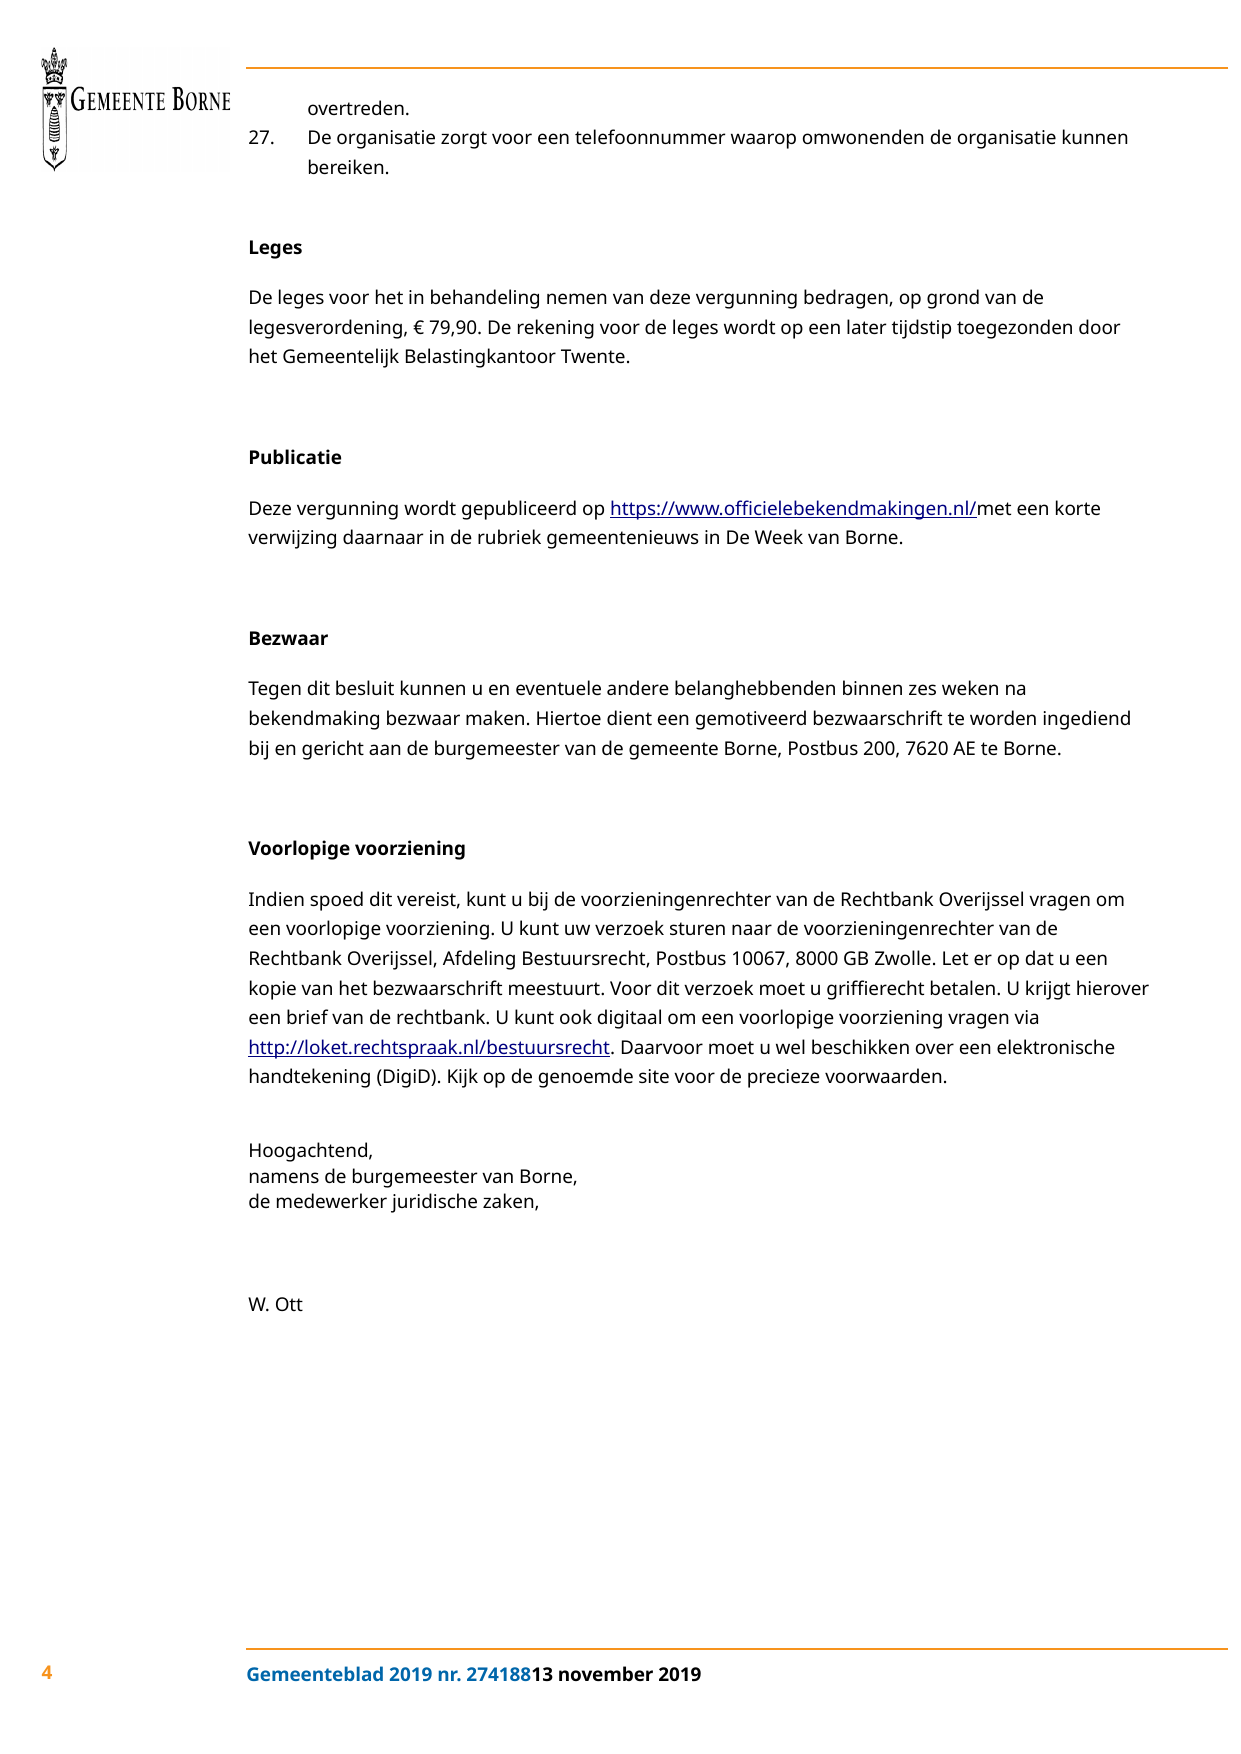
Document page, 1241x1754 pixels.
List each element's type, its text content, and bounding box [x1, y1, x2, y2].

text namens de burgemeester van Borne, [248, 1163, 1152, 1188]
text Bezwaar [248, 625, 1152, 651]
text Deze vergunning wordt gepubliceerd op https://www.officielebekendmakingen.nl/met een korte verwijzing daarnaar in de rubriek gemeentenieuws in De Week van Borne. [248, 495, 1152, 550]
text De leges voor het in behandeling nemen van deze vergunning bedragen, op grond van de legesverordening, € 79,90. De rekening voor de leges wordt op een later tijdstip toegezonden door het Gemeentelijk Belastingkantoor Twente. [248, 284, 1152, 369]
picture [41, 47, 231, 172]
list overtreden. [248, 95, 1152, 121]
text Tegen dit besluit kunnen u en eventuele andere belanghebbenden binnen zes weken na bekendmaking bezwaar maken. Hiertoe dient een gemotiveerd bezwaarschrift te worden ingediend bij en gericht aan de burgemeester van de gemeente Borne, Postbus 200, 7620 AE te Borne. [248, 676, 1152, 761]
list De organisatie zorgt voor een telefoonnummer waarop omwonenden de organisatie kunnen bereiken. [248, 124, 1152, 180]
text Leges [248, 234, 1152, 260]
text Indien spoed dit vereist, kunt u bij de voorzieningenrechter van de Rechtbank Overijssel vragen om een voorlopige voorziening. U kunt uw verzoek sturen naar de voorzieningenrechter van de Rechtbank Overijssel, Afdeling Bestuursrecht, Postbus 10067, 8000 GB Zwolle. Let er op dat u een kopie van het bezwaarschrift meestuurt. Voor dit verzoek moet u griffierecht betalen. U krijgt hierover een brief van de rechtbank. U kunt ook digitaal om een voorlopige voorziening vragen via http://loket.rechtspraak.nl/bestuursrecht. Daarvoor moet u wel beschikken over een elektronische handtekening (DigiD). Kijk op de genoemde site voor de precieze voorwaarden. [248, 886, 1152, 1089]
text Publicatie [248, 444, 1152, 470]
text de medewerker juridische zaken, [248, 1188, 1152, 1214]
text W. Ott [248, 1291, 1152, 1317]
text Voorlopige voorziening [248, 836, 1152, 861]
text Hoogachtend, [248, 1137, 1152, 1163]
